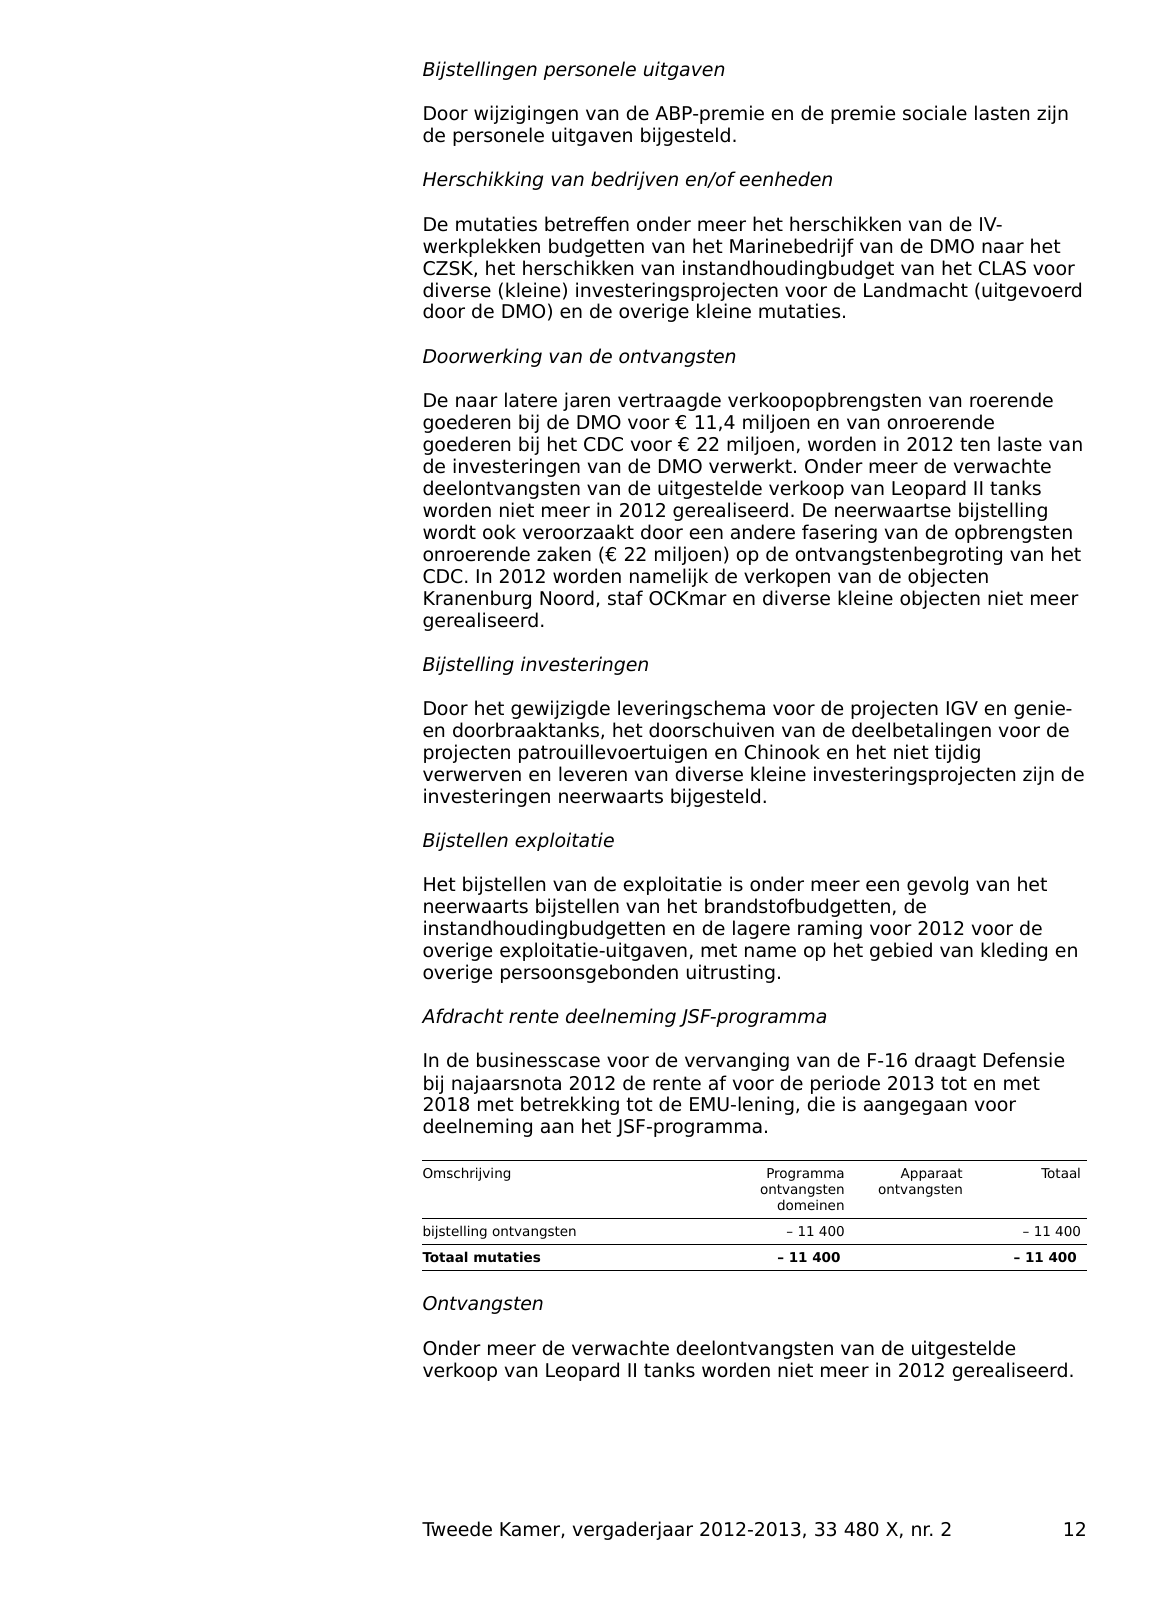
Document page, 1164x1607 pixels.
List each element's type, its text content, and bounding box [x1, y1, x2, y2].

table_cell [850, 1245, 968, 1270]
table_cell – 11 400 [732, 1219, 850, 1244]
table_cell – 11 400 [969, 1219, 1087, 1244]
text In de businesscase voor de vervanging van de F-16 draagt Defensie bij najaarsnota 2012 de rente af voor de periode 2013 tot en met 2018 met betrekking tot de EMU-lening, die is aangegaan voor deelneming aan het JSF-programma. [422, 1050, 1087, 1138]
table_header Apparaat ontvangsten [850, 1161, 968, 1218]
subtitle Herschikking van bedrijven en/of eenheden [422, 169, 1087, 191]
subtitle Bijstellingen personele uitgaven [422, 59, 1087, 81]
table_cell Totaal mutaties [422, 1245, 732, 1270]
subtitle Bijstellen exploitatie [422, 830, 1087, 852]
subtitle Ontvangsten [422, 1293, 1087, 1315]
text De naar latere jaren vertraagde verkoopopbrengsten van roerende goederen bij de DMO voor € 11,4 miljoen en van onroerende goederen bij het CDC voor € 22 miljoen, worden in 2012 ten laste van de investeringen van de DMO verwerkt. Onder meer de verwachte deelontvangsten van de uitgestelde verkoop van Leopard II tanks worden niet meer in 2012 gerealiseerd. De neerwaartse bijstelling wordt ook veroorzaakt door een andere fasering van de opbrengsten onroerende zaken (€ 22 miljoen) op de ontvangstenbegroting van het CDC. In 2012 worden namelijk de verkopen van de objecten Kranenburg Noord, staf OCKmar en diverse kleine objecten niet meer gerealiseerd. [422, 390, 1087, 632]
text Het bijstellen van de exploitatie is onder meer een gevolg van het neerwaarts bijstellen van het brandstofbudgetten, de instandhoudingbudgetten en de lagere raming voor 2012 voor de overige exploitatie-uitgaven, met name op het gebied van kleding en overige persoonsgebonden uitrusting. [422, 874, 1087, 984]
subtitle Afdracht rente deelneming JSF-programma [422, 1006, 1087, 1028]
subtitle Bijstelling investeringen [422, 654, 1087, 676]
table_header Totaal [969, 1161, 1087, 1218]
text Onder meer de verwachte deelontvangsten van de uitgestelde verkoop van Leopard II tanks worden niet meer in 2012 gerealiseerd. [422, 1337, 1087, 1381]
table_cell – 11 400 [969, 1245, 1087, 1270]
text Door het gewijzigde leveringschema voor de projecten IGV en genie- en doorbraaktanks, het doorschuiven van de deelbetalingen voor de projecten patrouillevoertuigen en Chinook en het niet tijdig verwerven en leveren van diverse kleine investeringsprojecten zijn de investeringen neerwaarts bijgesteld. [422, 698, 1087, 808]
table_cell – 11 400 [732, 1245, 850, 1270]
table_header Programma ontvangsten domeinen [732, 1161, 850, 1218]
text Door wijzigingen van de ABP-premie en de premie sociale lasten zijn de personele uitgaven bijgesteld. [422, 103, 1087, 147]
table_cell bijstelling ontvangsten [422, 1219, 732, 1244]
table_header Omschrijving [422, 1161, 732, 1218]
table_cell [850, 1219, 968, 1244]
text De mutaties betreffen onder meer het herschikken van de IV-werkplekken budgetten van het Marinebedrijf van de DMO naar het CZSK, het herschikken van instandhoudingbudget van het CLAS voor diverse (kleine) investeringsprojecten voor de Landmacht (uitgevoerd door de DMO) en de overige kleine mutaties. [422, 213, 1087, 323]
subtitle Doorwerking van de ontvangsten [422, 346, 1087, 368]
